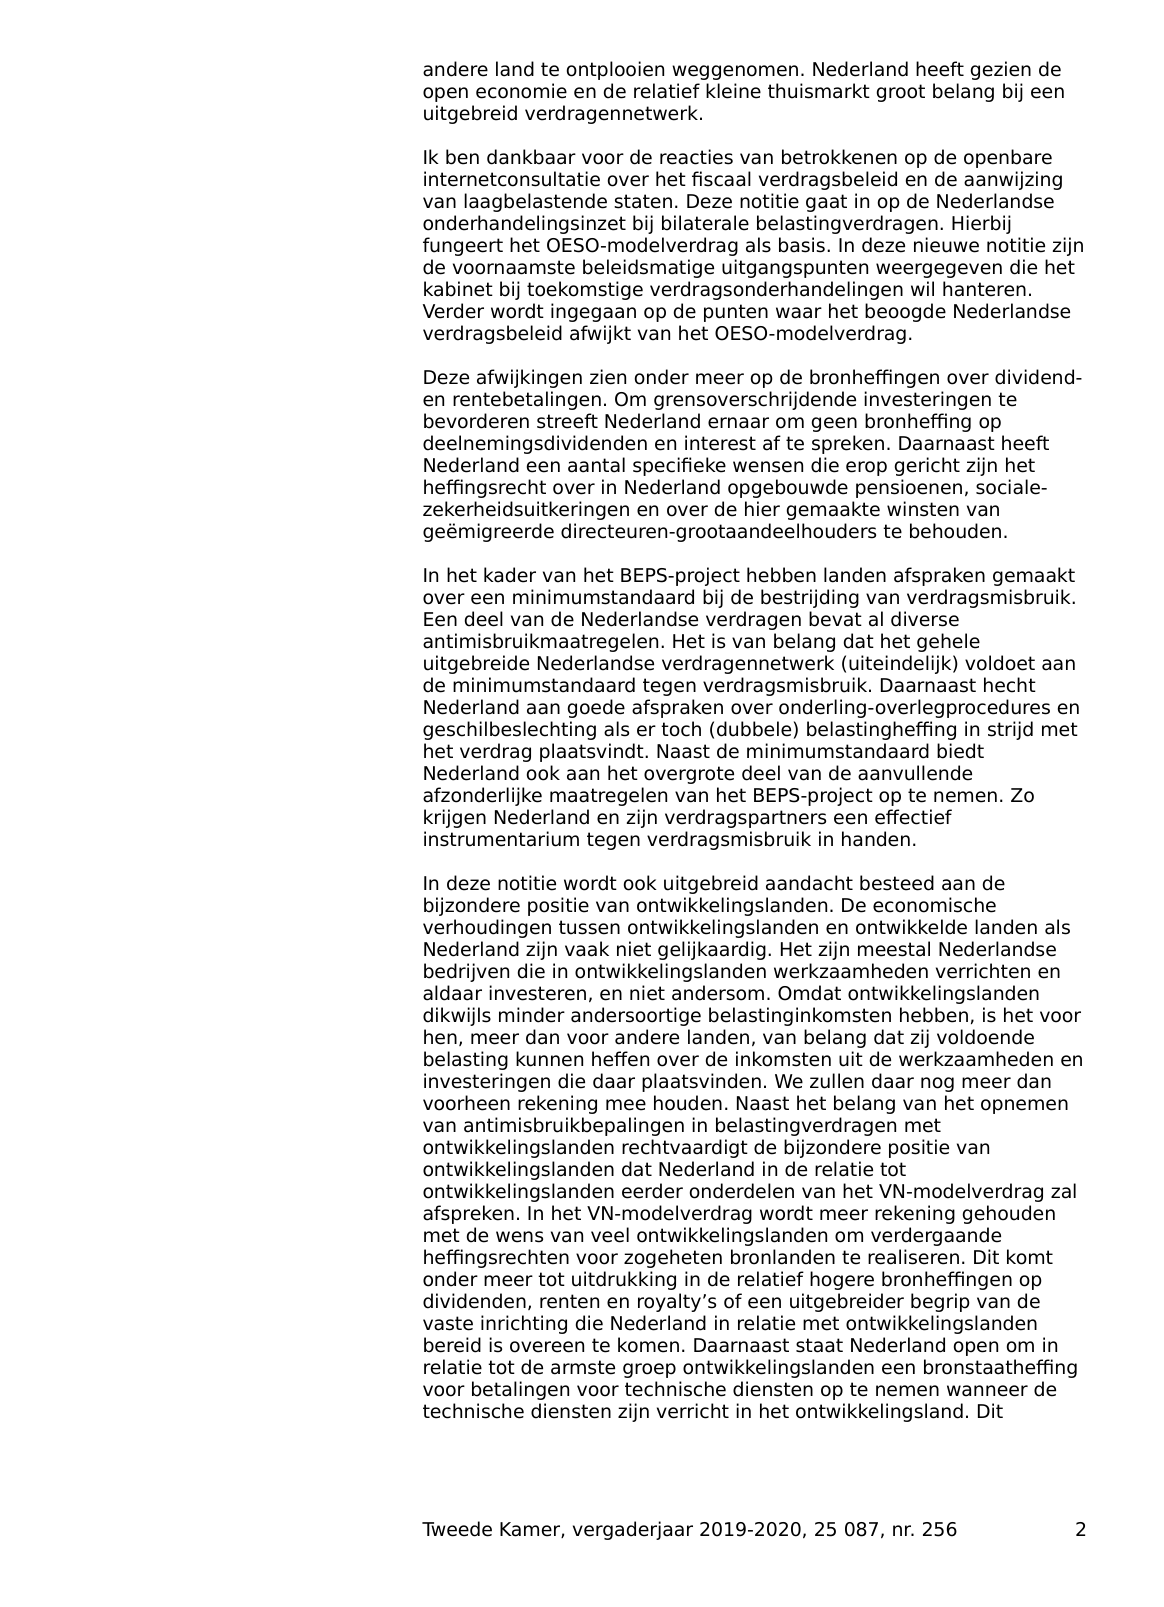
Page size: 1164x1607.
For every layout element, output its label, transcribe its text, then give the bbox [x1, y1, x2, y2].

text Deze afwijkingen zien onder meer op de bronheffingen over dividend- en rentebetalingen. Om grensoverschrijdende investeringen te bevorderen streeft Nederland ernaar om geen bronheffing op deelnemingsdividenden en interest af te spreken. Daarnaast heeft Nederland een aantal specifieke wensen die erop gericht zijn het heffingsrecht over in Nederland opgebouwde pensioenen, sociale-zekerheidsuitkeringen en over de hier gemaakte winsten van geëmigreerde directeuren-grootaandeelhouders te behouden. [422, 367, 1087, 543]
text andere land te ontplooien weggenomen. Nederland heeft gezien de open economie en de relatief kleine thuismarkt groot belang bij een uitgebreid verdragennetwerk. [422, 59, 1087, 125]
text In deze notitie wordt ook uitgebreid aandacht besteed aan de bijzondere positie van ontwikkelingslanden. De economische verhoudingen tussen ontwikkelingslanden en ontwikkelde landen als Nederland zijn vaak niet gelijkaardig. Het zijn meestal Nederlandse bedrijven die in ontwikkelingslanden werkzaamheden verrichten en aldaar investeren, en niet andersom. Omdat ontwikkelingslanden dikwijls minder andersoortige belastinginkomsten hebben, is het voor hen, meer dan voor andere landen, van belang dat zij voldoende belasting kunnen heffen over de inkomsten uit de werkzaamheden en investeringen die daar plaatsvinden. We zullen daar nog meer dan voorheen rekening mee houden. Naast het belang van het opnemen van antimisbruikbepalingen in belastingverdragen met ontwikkelingslanden rechtvaardigt de bijzondere positie van ontwikkelingslanden dat Nederland in de relatie tot ontwikkelingslanden eerder onderdelen van het VN-modelverdrag zal afspreken. In het VN-modelverdrag wordt meer rekening gehouden met de wens van veel ontwikkelingslanden om verdergaande heffingsrechten voor zogeheten bronlanden te realiseren. Dit komt onder meer tot uitdrukking in de relatief hogere bronheffingen op dividenden, renten en royalty’s of een uitgebreider begrip van de vaste inrichting die Nederland in relatie met ontwikkelingslanden bereid is overeen te komen. Daarnaast staat Nederland open om in relatie tot de armste groep ontwikkelingslanden een bronstaatheffing voor betalingen voor technische diensten op te nemen wanneer de technische diensten zijn verricht in het ontwikkelingsland. Dit [422, 873, 1087, 1423]
text Ik ben dankbaar voor de reacties van betrokkenen op de openbare internetconsultatie over het fiscaal verdragsbeleid en de aanwijzing van laagbelastende staten. Deze notitie gaat in op de Nederlandse onderhandelingsinzet bij bilaterale belastingverdragen. Hierbij fungeert het OESO-modelverdrag als basis. In deze nieuwe notitie zijn de voornaamste beleidsmatige uitgangspunten weergegeven die het kabinet bij toekomstige verdragsonderhandelingen wil hanteren. Verder wordt ingegaan op de punten waar het beoogde Nederlandse verdragsbeleid afwijkt van het OESO-modelverdrag. [422, 147, 1087, 345]
text In het kader van het BEPS-project hebben landen afspraken gemaakt over een minimumstandaard bij de bestrijding van verdragsmisbruik. Een deel van de Nederlandse verdragen bevat al diverse antimisbruikmaatregelen. Het is van belang dat het gehele uitgebreide Nederlandse verdragennetwerk (uiteindelijk) voldoet aan de minimumstandaard tegen verdragsmisbruik. Daarnaast hecht Nederland aan goede afspraken over onderling-overlegprocedures en geschilbeslechting als er toch (dubbele) belastingheffing in strijd met het verdrag plaatsvindt. Naast de minimumstandaard biedt Nederland ook aan het overgrote deel van de aanvullende afzonderlijke maatregelen van het BEPS-project op te nemen. Zo krijgen Nederland en zijn verdragspartners een effectief instrumentarium tegen verdragsmisbruik in handen. [422, 565, 1087, 851]
